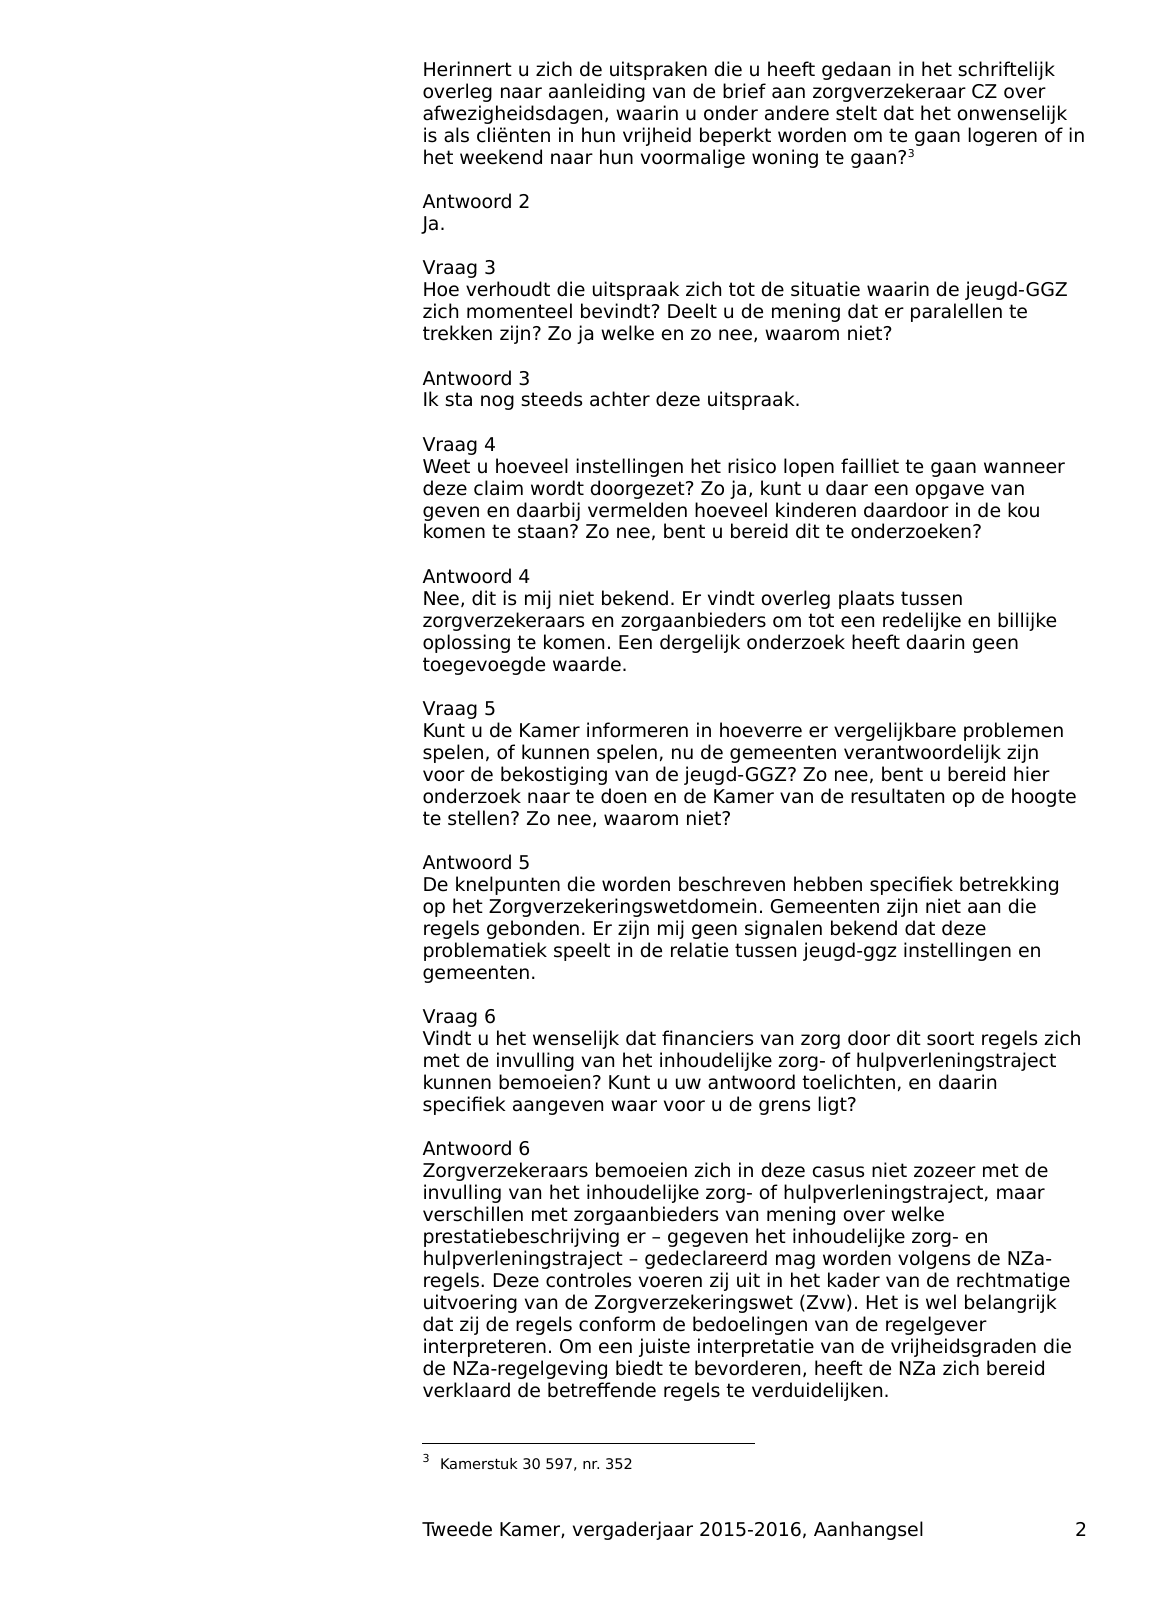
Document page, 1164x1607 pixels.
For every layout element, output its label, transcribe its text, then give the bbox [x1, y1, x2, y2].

text Kunt u de Kamer informeren in hoeverre er vergelijkbare problemen spelen, of kunnen spelen, nu de gemeenten verantwoordelijk zijn voor de bekostiging van de jeugd-GGZ? Zo nee, bent u bereid hier onderzoek naar te doen en de Kamer van de resultaten op de hoogte te stellen? Zo nee, waarom niet? [422, 720, 1087, 829]
text Ik sta nog steeds achter deze uitspraak. [422, 389, 1087, 411]
text Kamerstuk 30 597, nr. 352 [422, 1452, 1087, 1474]
text Nee, dit is mij niet bekend. Er vindt overleg plaats tussen zorgverzekeraars en zorgaanbieders om tot een redelijke en billijke oplossing te komen. Een dergelijk onderzoek heeft daarin geen toegevoegde waarde. [422, 588, 1087, 676]
text Vraag 5 [422, 698, 1087, 720]
text Herinnert u zich de uitspraken die u heeft gedaan in het schriftelijk overleg naar aanleiding van de brief aan zorgverzekeraar CZ over afwezigheidsdagen, waarin u onder andere stelt dat het onwenselijk is als cliënten in hun vrijheid beperkt worden om te gaan logeren of in het weekend naar hun voormalige woning te gaan? [422, 59, 1087, 169]
text Antwoord 2 [422, 191, 1087, 213]
text Antwoord 6 [422, 1138, 1087, 1160]
text Vindt u het wenselijk dat financiers van zorg door dit soort regels zich met de invulling van het inhoudelijke zorg- of hulpverleningstraject kunnen bemoeien? Kunt u uw antwoord toelichten, en daarin specifiek aangeven waar voor u de grens ligt? [422, 1028, 1087, 1116]
text Vraag 3 [422, 257, 1087, 279]
text Vraag 4 [422, 433, 1087, 456]
text Ja. [422, 213, 1087, 235]
text Weet u hoeveel instellingen het risico lopen failliet te gaan wanneer deze claim wordt doorgezet? Zo ja, kunt u daar een opgave van geven en daarbij vermelden hoeveel kinderen daardoor in de kou komen te staan? Zo nee, bent u bereid dit te onderzoeken? [422, 456, 1087, 543]
text Zorgverzekeraars bemoeien zich in deze casus niet zozeer met de invulling van het inhoudelijke zorg- of hulpverleningstraject, maar verschillen met zorgaanbieders van mening over welke prestatiebeschrijving er – gegeven het inhoudelijke zorg- en hulpverleningstraject – gedeclareerd mag worden volgens de NZa-regels. Deze controles voeren zij uit in het kader van de rechtmatige uitvoering van de Zorgverzekeringswet (Zvw). Het is wel belangrijk dat zij de regels conform de bedoelingen van de regelgever interpreteren. Om een juiste interpretatie van de vrijheidsgraden die de NZa-regelgeving biedt te bevorderen, heeft de NZa zich bereid verklaard de betreffende regels te verduidelijken. [422, 1160, 1087, 1402]
text Antwoord 4 [422, 566, 1087, 588]
text Antwoord 5 [422, 852, 1087, 874]
text Vraag 6 [422, 1006, 1087, 1028]
text Hoe verhoudt die uitspraak zich tot de situatie waarin de jeugd-GGZ zich momenteel bevindt? Deelt u de mening dat er paralellen te trekken zijn? Zo ja welke en zo nee, waarom niet? [422, 279, 1087, 345]
text Antwoord 3 [422, 367, 1087, 389]
text De knelpunten die worden beschreven hebben specifiek betrekking op het Zorgverzekeringswetdomein. Gemeenten zijn niet aan die regels gebonden. Er zijn mij geen signalen bekend dat deze problematiek speelt in de relatie tussen jeugd-ggz instellingen en gemeenten. [422, 874, 1087, 984]
